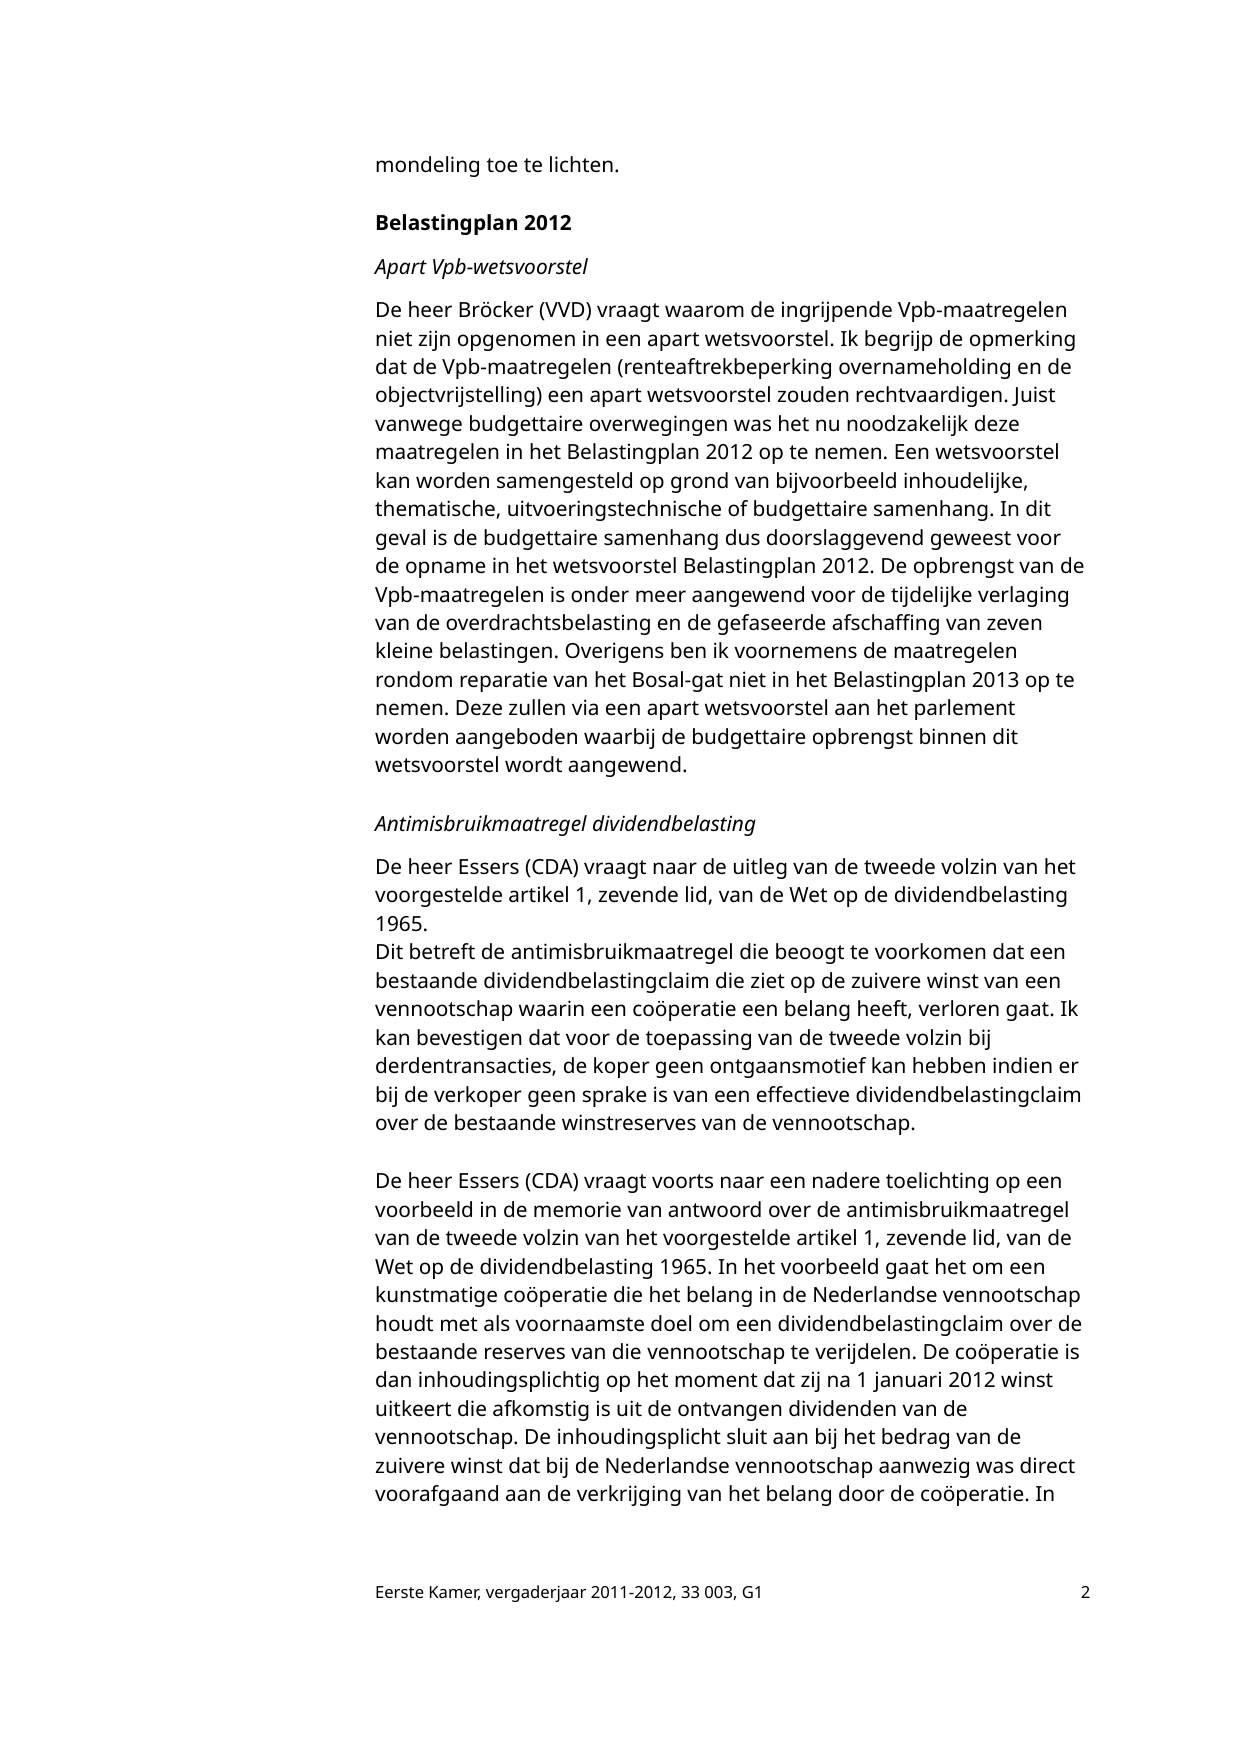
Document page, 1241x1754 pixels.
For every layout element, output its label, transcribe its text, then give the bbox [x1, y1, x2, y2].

text Apart Vpb-wetsvoorstel [375, 252, 1090, 280]
text De heer Essers (CDA) vraagt naar de uitleg van de tweede volzin van het voorgestelde artikel 1, zevende lid, van de Wet op de dividendbelasting 1965. [375, 852, 1090, 937]
text Dit betreft de antimisbruikmaatregel die beoogt te voorkomen dat een bestaande dividendbelastingclaim die ziet op de zuivere winst van een vennootschap waarin een coöperatie een belang heeft, verloren gaat. Ik kan bevestigen dat voor de toepassing van de tweede volzin bij derdentransacties, de koper geen ontgaansmotief kan hebben indien er bij de verkoper geen sprake is van een effectieve dividendbelastingclaim over de bestaande winstreserves van de vennootschap. [375, 937, 1090, 1137]
text De heer Essers (CDA) vraagt voorts naar een nadere toelichting op een voorbeeld in de memorie van antwoord over de antimisbruikmaatregel van de tweede volzin van het voorgestelde artikel 1, zevende lid, van de Wet op de dividendbelasting 1965. In het voorbeeld gaat het om een kunstmatige coöperatie die het belang in de Nederlandse vennootschap houdt met als voornaamste doel om een dividendbelastingclaim over de bestaande reserves van die vennootschap te verijdelen. De coöperatie is dan inhoudingsplichtig op het moment dat zij na 1 januari 2012 winst uitkeert die afkomstig is uit de ontvangen dividenden van de vennootschap. De inhoudingsplicht sluit aan bij het bedrag van de zuivere winst dat bij de Nederlandse vennootschap aanwezig was direct voorafgaand aan de verkrijging van het belang door de coöperatie. In [375, 1167, 1090, 1508]
text Belastingplan 2012 [375, 208, 1090, 237]
text Antimisbruikmaatregel dividendbelasting [375, 809, 1090, 837]
text mondeling toe te lichten. [375, 150, 1090, 178]
text De heer Bröcker (VVD) vraagt waarom de ingrijpende Vpb-maatregelen niet zijn opgenomen in een apart wetsvoorstel. Ik begrijp de opmerking dat de Vpb-maatregelen (renteaftrekbeperking overnameholding en de objectvrijstelling) een apart wetsvoorstel zouden rechtvaardigen. Juist vanwege budgettaire overwegingen was het nu noodzakelijk deze maatregelen in het Belastingplan 2012 op te nemen. Een wetsvoorstel kan worden samengesteld op grond van bijvoorbeeld inhoudelijke, thematische, uitvoeringstechnische of budgettaire samenhang. In dit geval is de budgettaire samenhang dus doorslaggevend geweest voor de opname in het wetsvoorstel Belastingplan 2012. De opbrengst van de Vpb-maatregelen is onder meer aangewend voor de tijdelijke verlaging van de overdrachtsbelasting en de gefaseerde afschaffing van zeven kleine belastingen. Overigens ben ik voornemens de maatregelen rondom reparatie van het Bosal-gat niet in het Belastingplan 2013 op te nemen. Deze zullen via een apart wetsvoorstel aan het parlement worden aangeboden waarbij de budgettaire opbrengst binnen dit wetsvoorstel wordt aangewend. [375, 295, 1090, 779]
